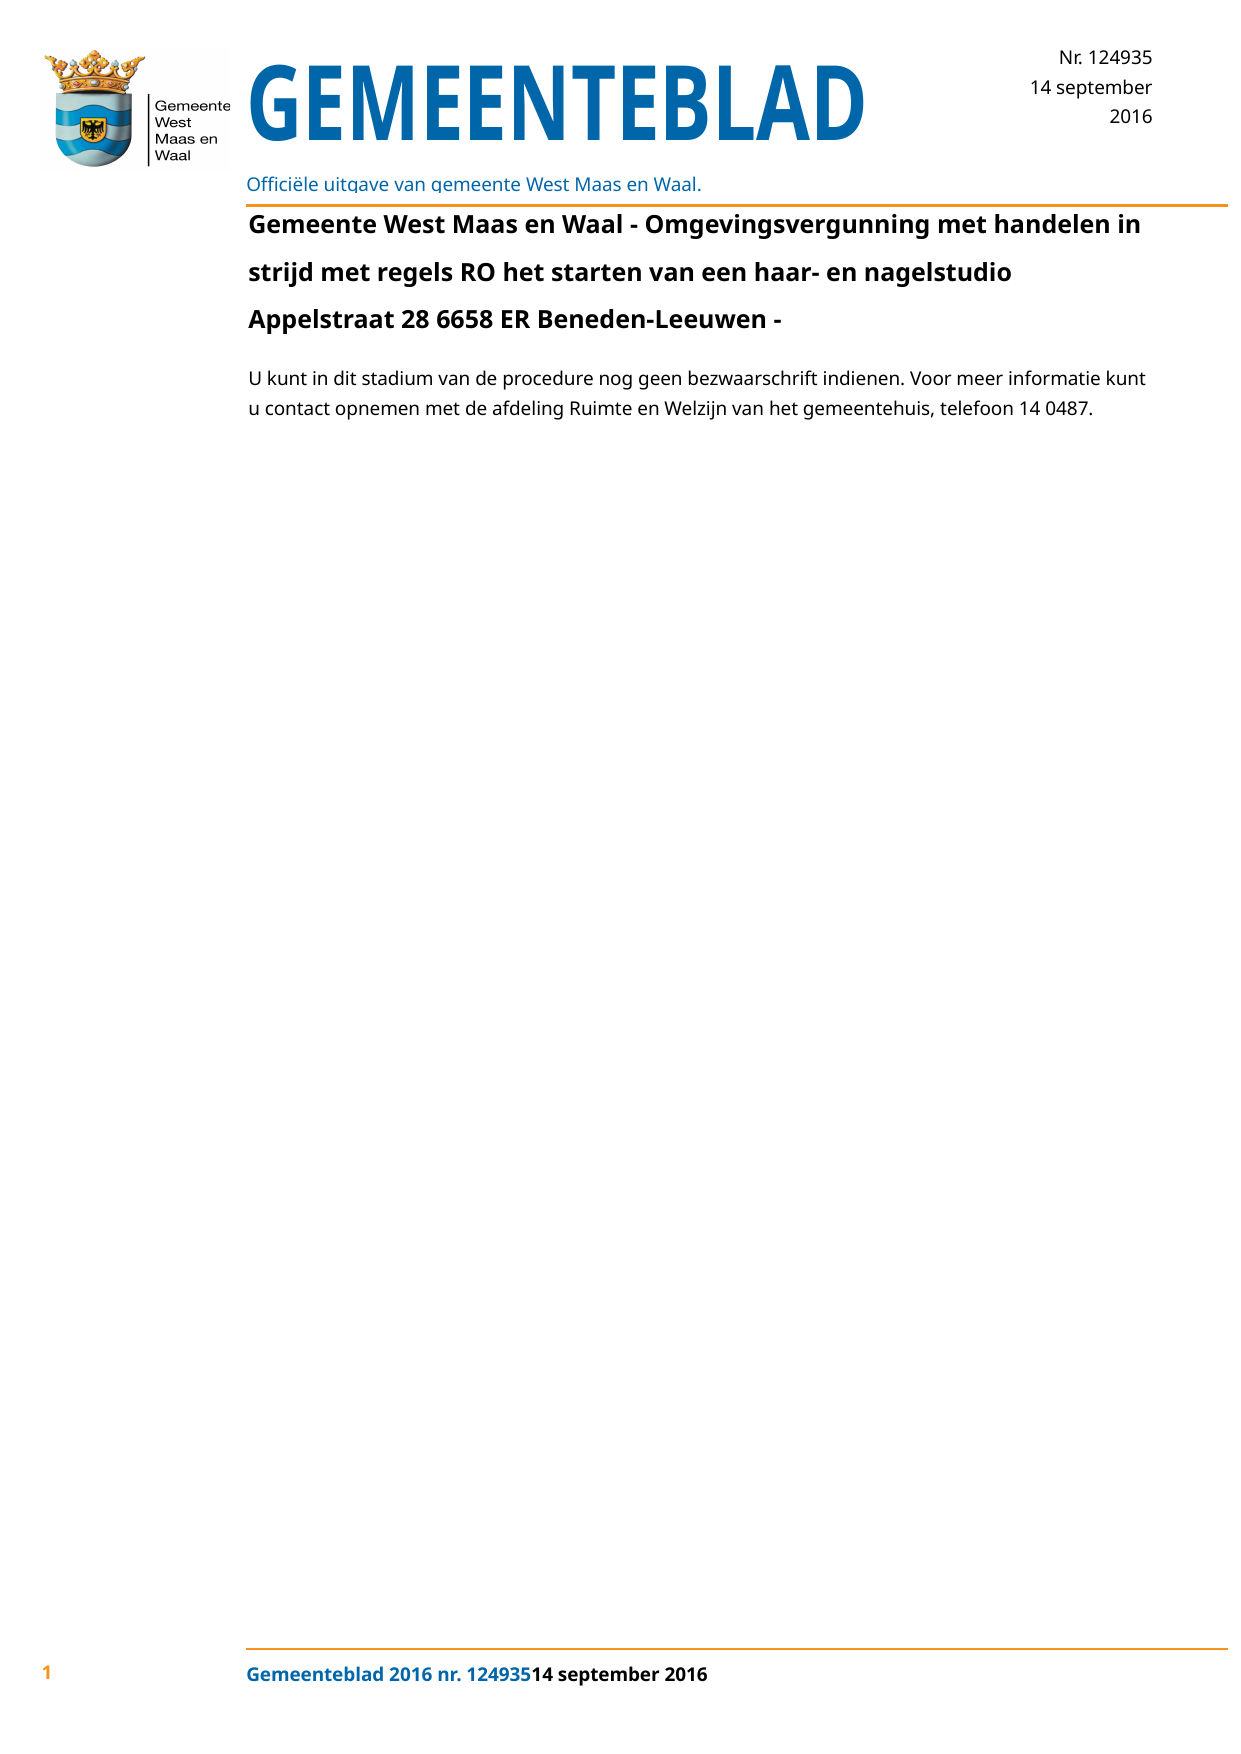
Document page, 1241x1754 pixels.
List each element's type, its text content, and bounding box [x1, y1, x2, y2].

picture [41, 47, 231, 172]
text Gemeente West Maas en Waal - Omgevingsvergunning met handelen in strijd met regels RO het starten van een haar- en nagelstudio Appelstraat 28 6658 ER Beneden-Leeuwen - [248, 207, 1152, 336]
text U kunt in dit stadium van de procedure nog geen bezwaarschrift indienen. Voor meer informatie kunt u contact opnemen met de afdeling Ruimte en Welzijn van het gemeentehuis, telefoon 14 0487. [248, 366, 1152, 421]
